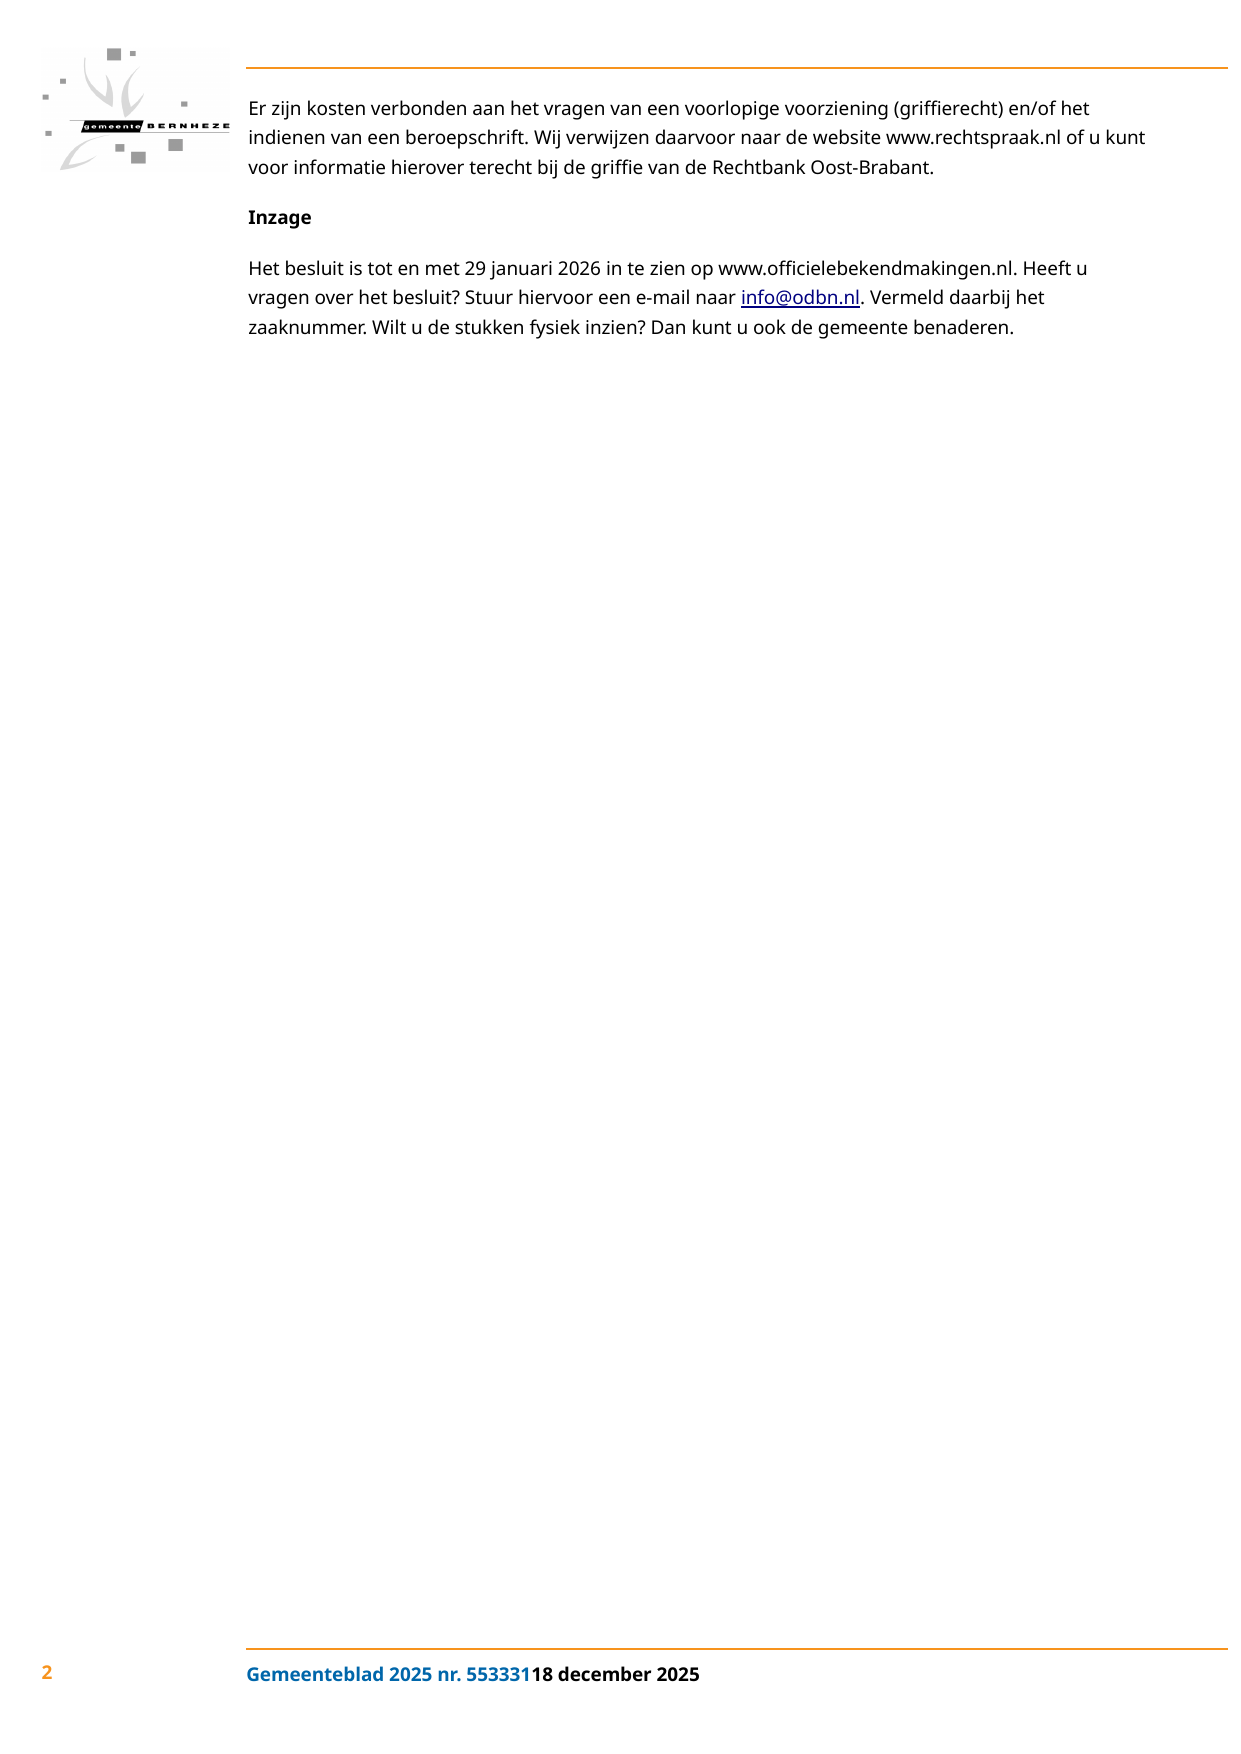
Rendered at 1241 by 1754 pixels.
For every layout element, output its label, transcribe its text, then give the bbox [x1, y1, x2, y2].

text Het besluit is tot en met 29 januari 2026 in te zien op www.officielebekendmakingen.nl. Heeft u vragen over het besluit? Stuur hiervoor een e-mail naar info@odbn.nl. Vermeld daarbij het zaaknummer. Wilt u de stukken fysiek inzien? Dan kunt u ook de gemeente benaderen. [248, 255, 1152, 340]
picture [41, 47, 231, 172]
text Er zijn kosten verbonden aan het vragen van een voorlopige voorziening (griffierecht) en/of het indienen van een beroepschrift. Wij verwijzen daarvoor naar de website www.rechtspraak.nl of u kunt voor informatie hierover terecht bij de griffie van de Rechtbank Oost-Brabant. [248, 95, 1152, 180]
text Inzage [248, 204, 1152, 230]
